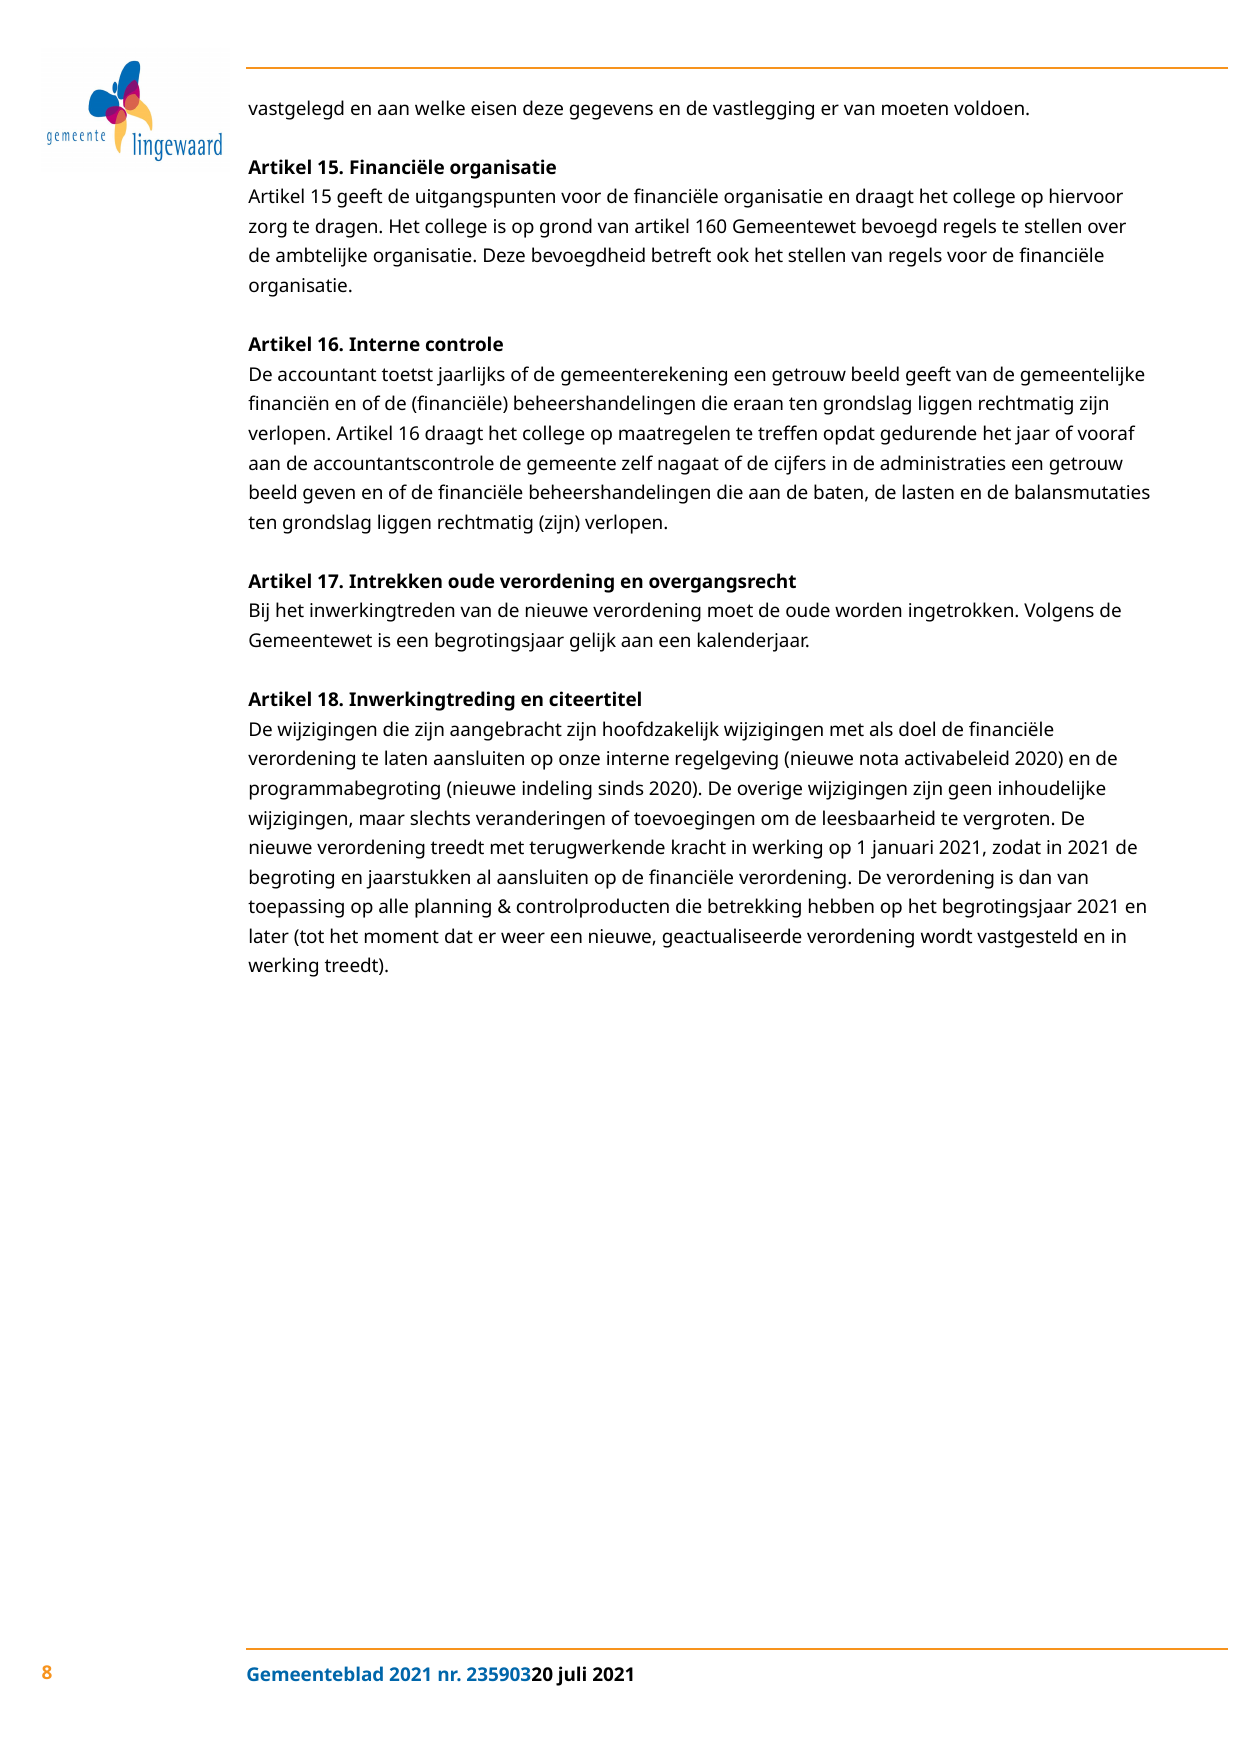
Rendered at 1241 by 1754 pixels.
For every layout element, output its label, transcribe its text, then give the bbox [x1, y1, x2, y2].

text vastgelegd en aan welke eisen deze gegevens en de vastlegging er van moeten voldoen. [248, 95, 1152, 121]
text De wijzigingen die zijn aangebracht zijn hoofdzakelijk wijzigingen met als doel de financiële verordening te laten aansluiten op onze interne regelgeving (nieuwe nota activabeleid 2020) en de programmabegroting (nieuwe indeling sinds 2020). De overige wijzigingen zijn geen inhoudelijke wijzigingen, maar slechts veranderingen of toevoegingen om de leesbaarheid te vergroten. De nieuwe verordening treedt met terugwerkende kracht in werking op 1 januari 2021, zodat in 2021 de begroting en jaarstukken al aansluiten op de financiële verordening. De verordening is dan van toepassing op alle planning & controlproducten die betrekking hebben op het begrotingsjaar 2021 en later (tot het moment dat er weer een nieuwe, geactualiseerde verordening wordt vastgesteld en in werking treedt). [248, 716, 1152, 978]
text Artikel 17. Intrekken oude verordening en overgangsrecht [248, 568, 1152, 594]
picture [41, 47, 231, 172]
text De accountant toetst jaarlijks of de gemeenterekening een getrouw beeld geeft van de gemeentelijke financiën en of de (financiële) beheershandelingen die eraan ten grondslag liggen rechtmatig zijn verlopen. Artikel 16 draagt het college op maatregelen te treffen opdat gedurende het jaar of vooraf aan de accountantscontrole de gemeente zelf nagaat of de cijfers in de administraties een getrouw beeld geven en of de financiële beheershandelingen die aan de baten, de lasten en de balansmutaties ten grondslag liggen rechtmatig (zijn) verlopen. [248, 361, 1152, 535]
text Artikel 18. Inwerkingtreding en citeertitel [248, 686, 1152, 712]
text Artikel 16. Interne controle [248, 331, 1152, 357]
text Artikel 15. Financiële organisatie [248, 154, 1152, 180]
text Bij het inwerkingtreden van de nieuwe verordening moet de oude worden ingetrokken. Volgens de Gemeentewet is een begrotingsjaar gelijk aan een kalenderjaar. [248, 598, 1152, 653]
text Artikel 15 geeft de uitgangspunten voor de financiële organisatie en draagt het college op hiervoor zorg te dragen. Het college is op grond van artikel 160 Gemeentewet bevoegd regels te stellen over de ambtelijke organisatie. Deze bevoegdheid betreft ook het stellen van regels voor de financiële organisatie. [248, 183, 1152, 298]
